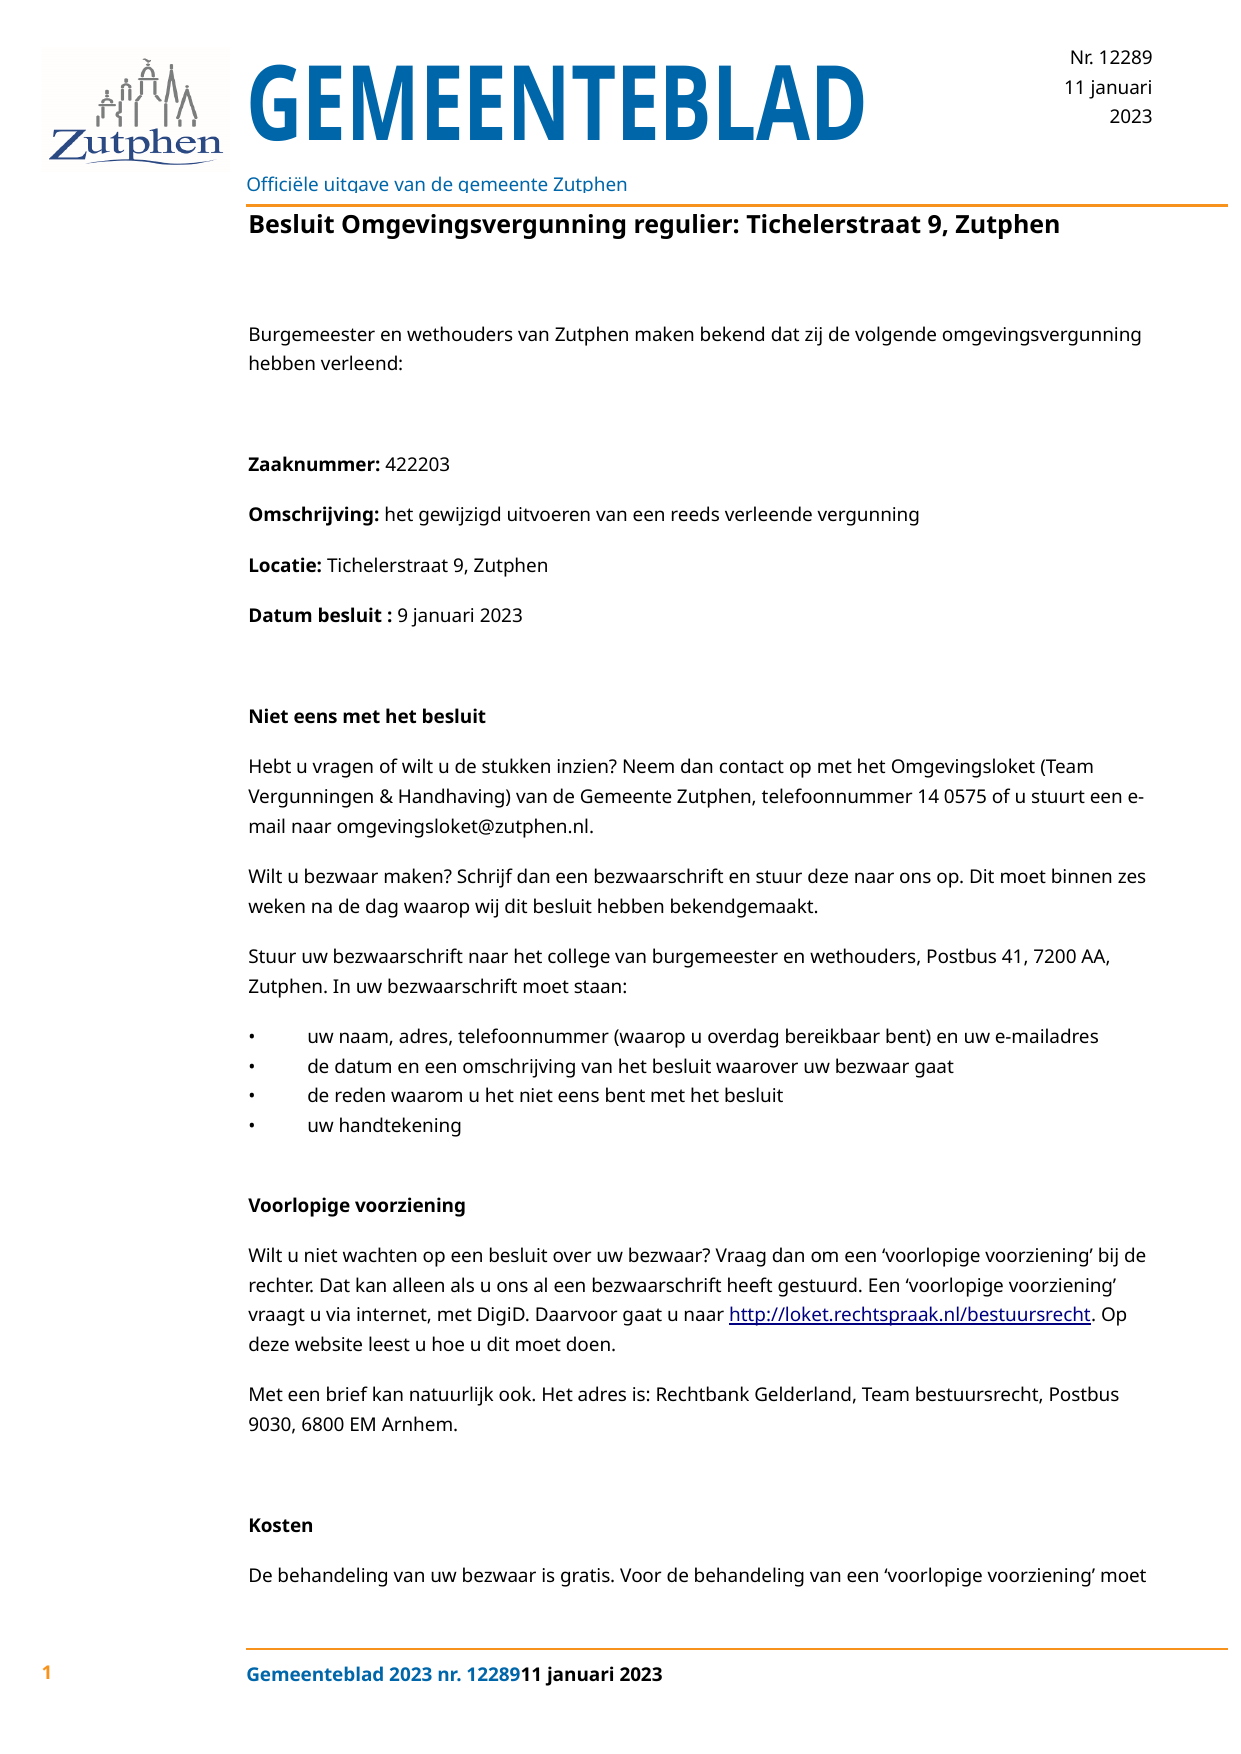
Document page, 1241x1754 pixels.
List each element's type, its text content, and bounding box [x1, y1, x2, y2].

text Burgemeester en wethouders van Zutphen maken bekend dat zij de volgende omgevingsvergunning hebben verleend: [248, 321, 1152, 376]
text Stuur uw bezwaarschrift naar het college van burgemeester en wethouders, Postbus 41, 7200 AA, Zutphen. In uw bezwaarschrift moet staan: [248, 943, 1152, 998]
list de reden waarom u het niet eens bent met het besluit [248, 1082, 1152, 1108]
list uw handtekening [248, 1112, 1152, 1138]
text Voorlopige voorziening [248, 1192, 1152, 1218]
text Wilt u niet wachten op een besluit over uw bezwaar? Vraag dan om een ‘voorlopige voorziening’ bij de rechter. Dat kan alleen als u ons al een bezwaarschrift heeft gestuurd. Een ‘voorlopige voorziening’ vraagt u via internet, met DigiD. Daarvoor gaat u naar http://loket.rechtspraak.nl/bestuursrecht. Op deze website leest u hoe u dit moet doen. [248, 1242, 1152, 1357]
picture [41, 47, 231, 172]
list uw naam, adres, telefoonnummer (waarop u overdag bereikbaar bent) en uw e-mailadres [248, 1023, 1152, 1049]
text Kosten [248, 1512, 1152, 1538]
text Datum besluit : 9 januari 2023 [248, 602, 1152, 628]
text Zaaknummer: 422203 [248, 451, 1152, 477]
list de datum en een omschrijving van het besluit waarover uw bezwaar gaat [248, 1053, 1152, 1078]
text Met een brief kan natuurlijk ook. Het adres is: Rechtbank Gelderland, Team bestuursrecht, Postbus 9030, 6800 EM Arnhem. [248, 1382, 1152, 1437]
text Omschrijving: het gewijzigd uitvoeren van een reeds verleende vergunning [248, 502, 1152, 527]
text De behandeling van uw bezwaar is gratis. Voor de behandeling van een ‘voorlopige voorziening’ moet [248, 1562, 1152, 1588]
text Hebt u vragen of wilt u de stukken inzien? Neem dan contact op met het Omgevingsloket (Team Vergunningen & Handhaving) van de Gemeente Zutphen, telefoonnummer 14 0575 of u stuurt een e-mail naar omgevingsloket@zutphen.nl. [248, 754, 1152, 838]
text Locatie: Tichelerstraat 9, Zutphen [248, 552, 1152, 578]
text Besluit Omgevingsvergunning regulier: Tichelerstraat 9, Zutphen [248, 207, 1152, 241]
text Wilt u bezwaar maken? Schrijf dan een bezwaarschrift en stuur deze naar ons op. Dit moet binnen zes weken na de dag waarop wij dit besluit hebben bekendgemaakt. [248, 863, 1152, 918]
text Niet eens met het besluit [248, 703, 1152, 729]
